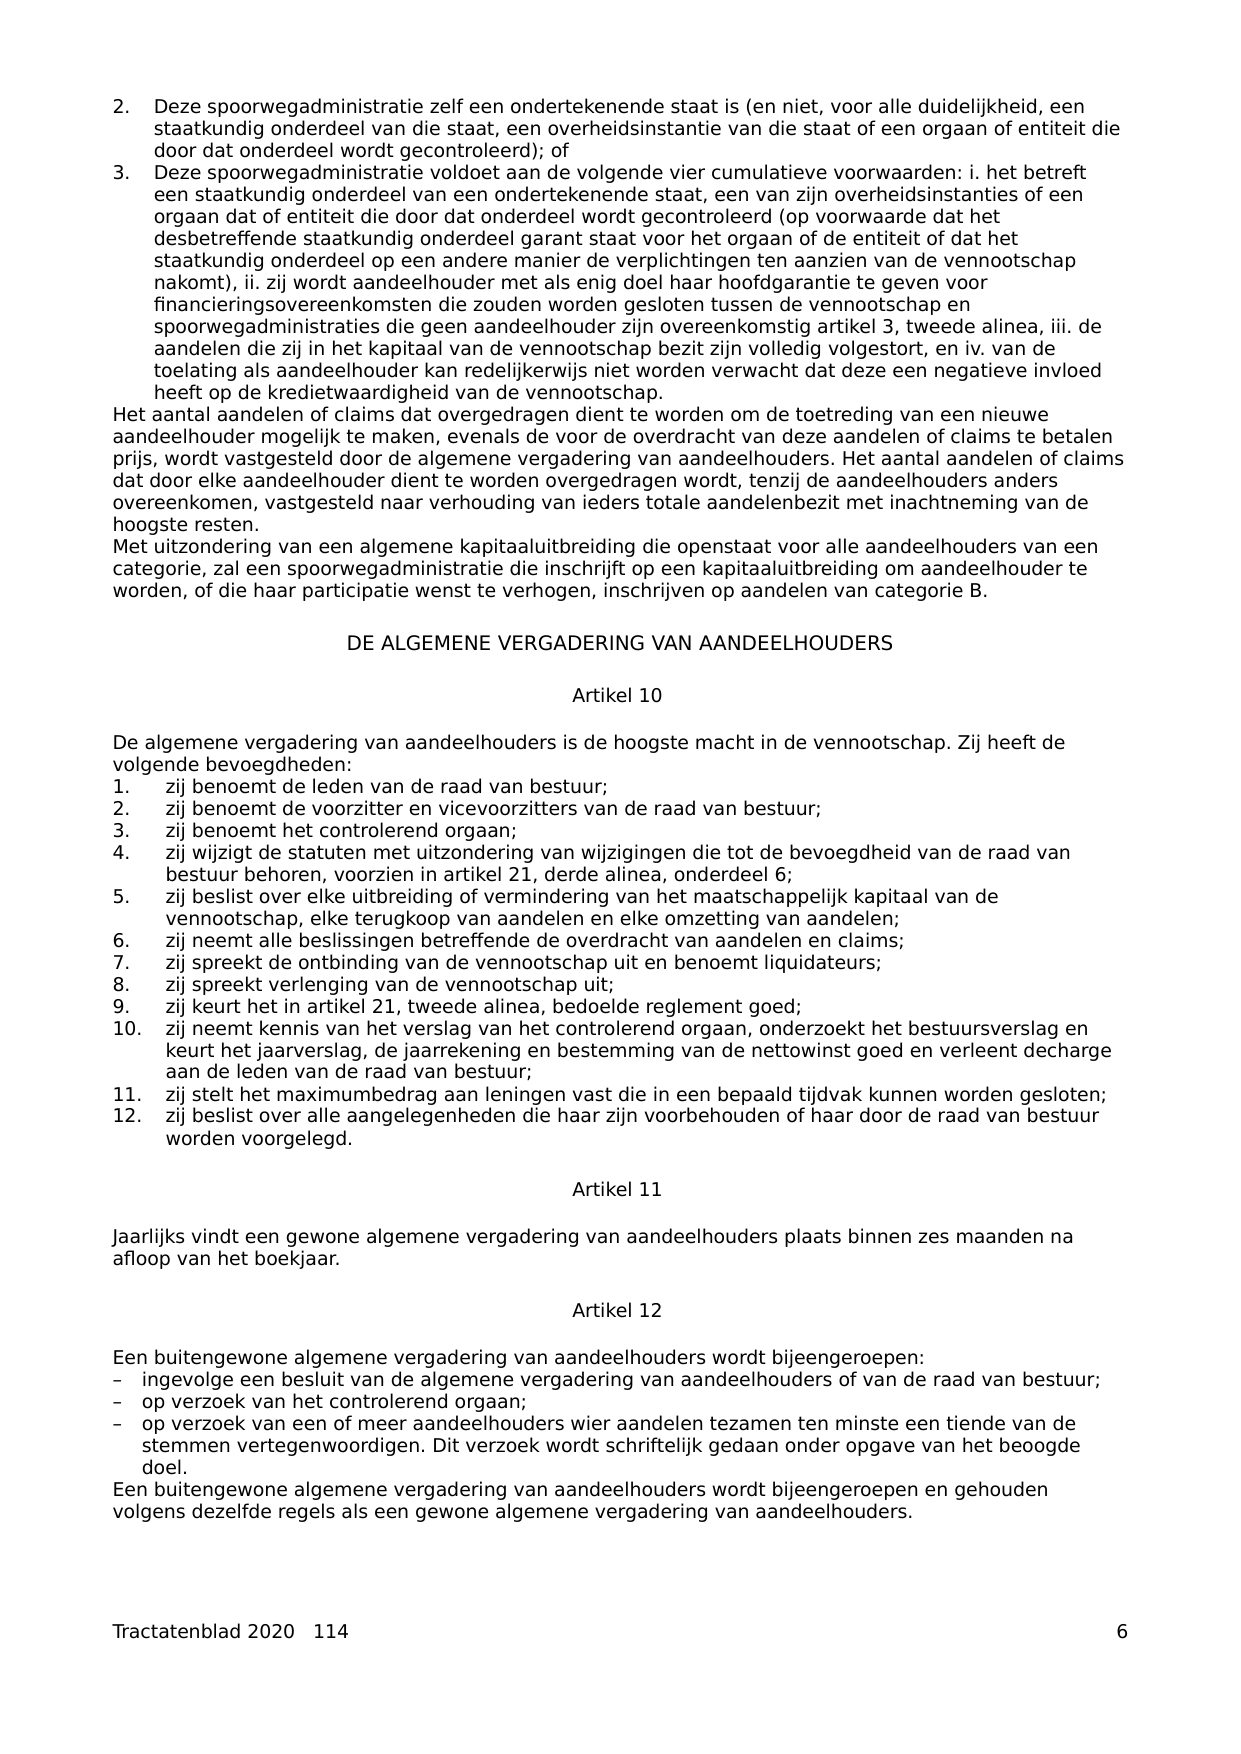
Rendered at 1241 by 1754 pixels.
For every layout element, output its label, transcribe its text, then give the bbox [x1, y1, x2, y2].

text De algemene vergadering van aandeelhouders is de hoogste macht in de vennootschap. Zij heeft de volgende bevoegdheden: [112, 732, 1128, 776]
subtitle DE ALGEMENE VERGADERING VAN AANDEELHOUDERS [112, 631, 1128, 655]
text 7. zij spreekt de ontbinding van de vennootschap uit en benoemt liquidateurs; [112, 952, 1128, 973]
text – op verzoek van het controlerend orgaan; [112, 1391, 1128, 1413]
text 3. zij benoemt het controlerend orgaan; [112, 820, 1128, 842]
text Met uitzondering van een algemene kapitaaluitbreiding die openstaat voor alle aandeelhouders van een categorie, zal een spoorwegadministratie die inschrijft op een kapitaaluitbreiding om aandeelhouder te worden, of die haar participatie wenst te verhogen, inschrijven op aandelen van categorie B. [112, 536, 1128, 601]
text 5. zij beslist over elke uitbreiding of vermindering van het maatschappelijk kapitaal van de vennootschap, elke terugkoop van aandelen en elke omzetting van aandelen; [112, 886, 1128, 929]
text – ingevolge een besluit van de algemene vergadering van aandeelhouders of van de raad van bestuur; [112, 1369, 1128, 1391]
subtitle Artikel 12 [112, 1300, 1128, 1322]
text Een buitengewone algemene vergadering van aandeelhouders wordt bijeengeroepen: [112, 1347, 1128, 1369]
text Het aantal aandelen of claims dat overgedragen dient te worden om de toetreding van een nieuwe aandeelhouder mogelijk te maken, evenals de voor de overdracht van deze aandelen of claims te betalen prijs, wordt vastgesteld door de algemene vergadering van aandeelhouders. Het aantal aandelen of claims dat door elke aandeelhouder dient te worden overgedragen wordt, tenzij de aandeelhouders anders overeenkomen, vastgesteld naar verhouding van ieders totale aandelenbezit met inachtneming van de hoogste resten. [112, 404, 1128, 536]
text 1. zij benoemt de leden van de raad van bestuur; [112, 776, 1128, 798]
subtitle Artikel 11 [112, 1179, 1128, 1201]
text – op verzoek van een of meer aandeelhouders wier aandelen tezamen ten minste een tiende van de stemmen vertegenwoordigen. Dit verzoek wordt schriftelijk gedaan onder opgave van het beoogde doel. [112, 1413, 1128, 1479]
text 11. zij stelt het maximumbedrag aan leningen vast die in een bepaald tijdvak kunnen worden gesloten; [112, 1083, 1128, 1105]
text 10. zij neemt kennis van het verslag van het controlerend orgaan, onderzoekt het bestuursverslag en keurt het jaarverslag, de jaarrekening en bestemming van de nettowinst goed en verleent decharge aan de leden van de raad van bestuur; [112, 1017, 1128, 1083]
text Een buitengewone algemene vergadering van aandeelhouders wordt bijeengeroepen en gehouden volgens dezelfde regels als een gewone algemene vergadering van aandeelhouders. [112, 1479, 1128, 1523]
text 3. Deze spoorwegadministratie voldoet aan de volgende vier cumulatieve voorwaarden: i. het betreft een staatkundig onderdeel van een ondertekenende staat, een van zijn overheidsinstanties of een orgaan dat of entiteit die door dat onderdeel wordt gecontroleerd (op voorwaarde dat het desbetreffende staatkundig onderdeel garant staat voor het orgaan of de entiteit of dat het staatkundig onderdeel op een andere manier de verplichtingen ten aanzien van de vennootschap nakomt), ii. zij wordt aandeelhouder met als enig doel haar hoofdgarantie te geven voor financieringsovereenkomsten die zouden worden gesloten tussen de vennootschap en spoorwegadministraties die geen aandeelhouder zijn overeenkomstig artikel 3, tweede alinea, iii. de aandelen die zij in het kapitaal van de vennootschap bezit zijn volledig volgestort, en iv. van de toelating als aandeelhouder kan redelijkerwijs niet worden verwacht dat deze een negatieve invloed heeft op de kredietwaardigheid van de vennootschap. [112, 162, 1128, 404]
text Jaarlijks vindt een gewone algemene vergadering van aandeelhouders plaats binnen zes maanden na afloop van het boekjaar. [112, 1226, 1128, 1270]
text 12. zij beslist over alle aangelegenheden die haar zijn voorbehouden of haar door de raad van bestuur worden voorgelegd. [112, 1105, 1128, 1149]
text 6. zij neemt alle beslissingen betreffende de overdracht van aandelen en claims; [112, 929, 1128, 952]
text 4. zij wijzigt de statuten met uitzondering van wijzigingen die tot de bevoegdheid van de raad van bestuur behoren, voorzien in artikel 21, derde alinea, onderdeel 6; [112, 842, 1128, 886]
text 9. zij keurt het in artikel 21, tweede alinea, bedoelde reglement goed; [112, 996, 1128, 1017]
text 8. zij spreekt verlenging van de vennootschap uit; [112, 973, 1128, 996]
text 2. Deze spoorwegadministratie zelf een ondertekenende staat is (en niet, voor alle duidelijkheid, een staatkundig onderdeel van die staat, een overheidsinstantie van die staat of een orgaan of entiteit die door dat onderdeel wordt gecontroleerd); of [112, 96, 1128, 162]
text 2. zij benoemt de voorzitter en vicevoorzitters van de raad van bestuur; [112, 798, 1128, 820]
subtitle Artikel 10 [112, 685, 1128, 707]
